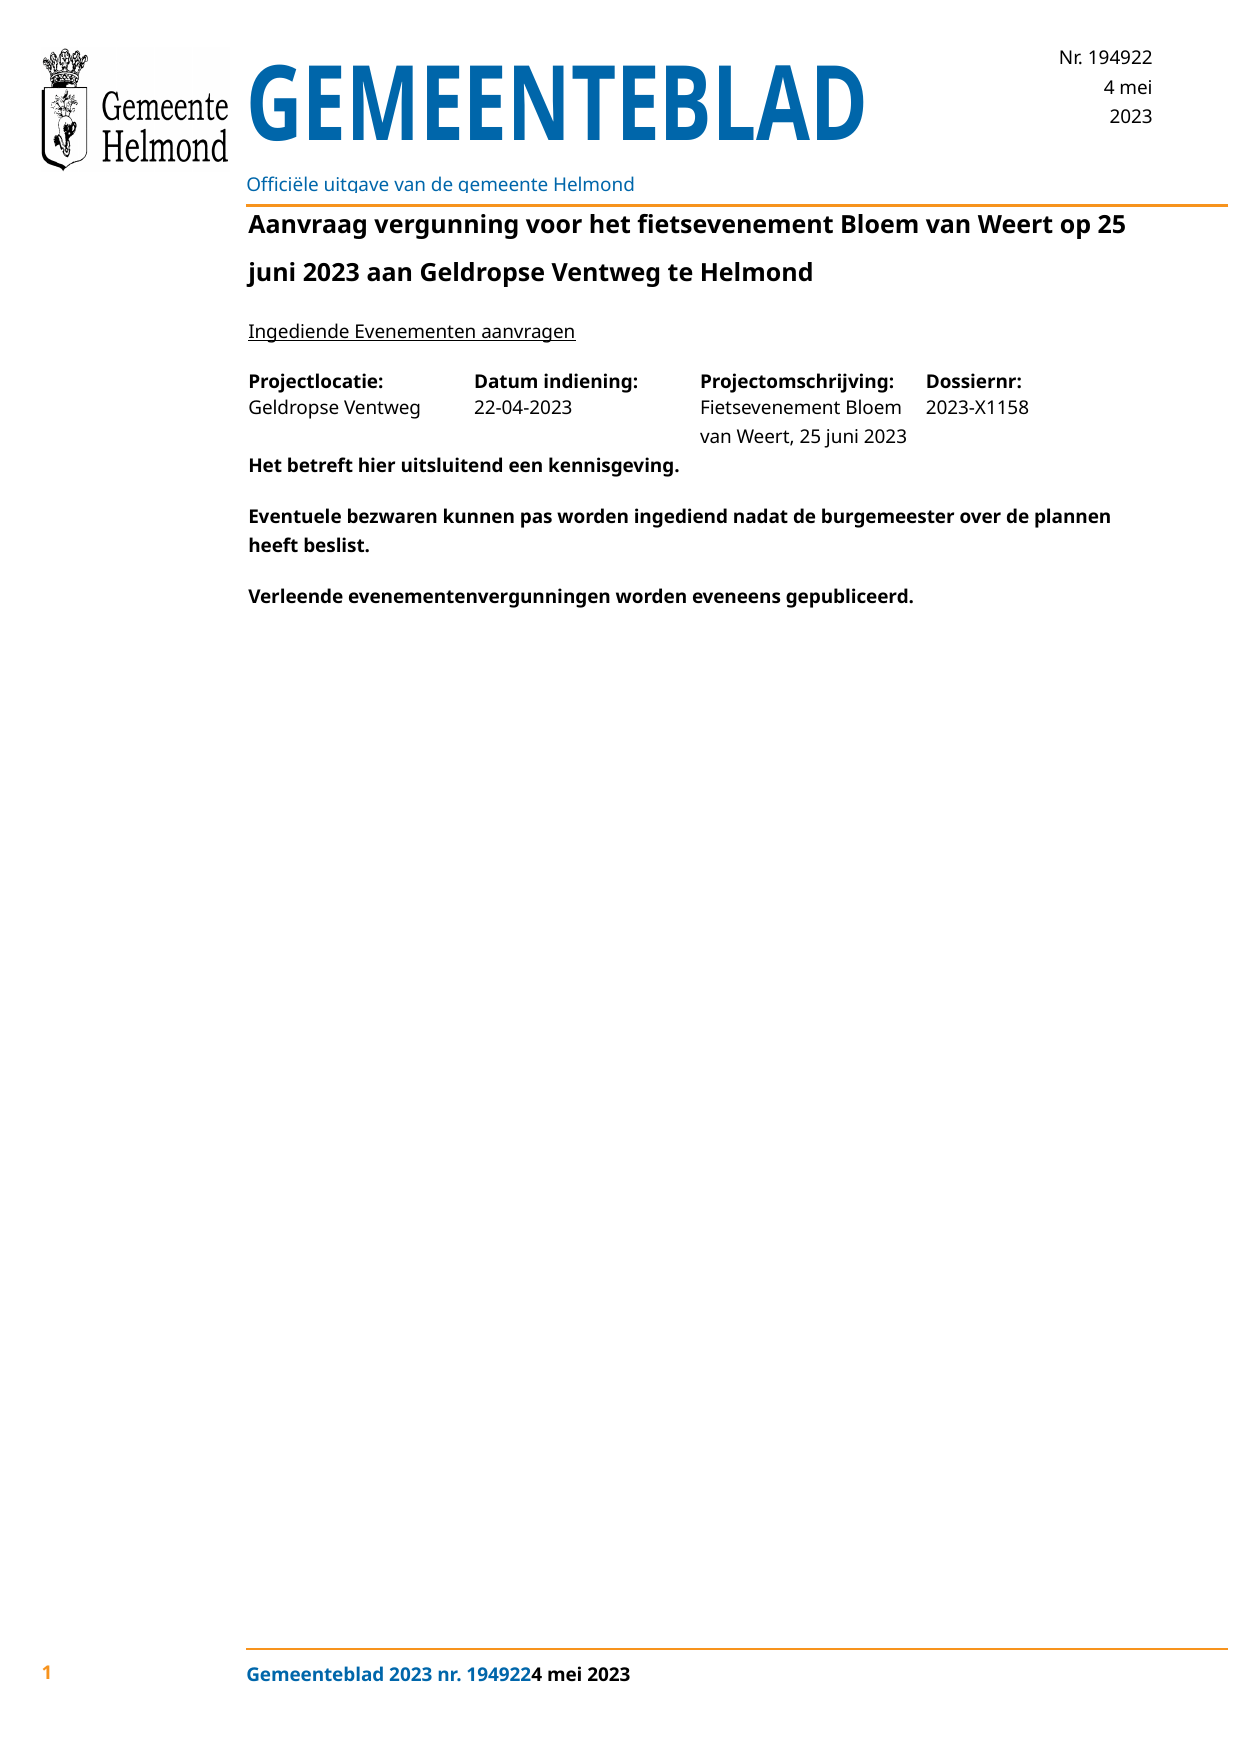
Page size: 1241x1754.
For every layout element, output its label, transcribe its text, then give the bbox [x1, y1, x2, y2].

table_header Datum indiening: [474, 369, 700, 394]
table_cell 22-04-2023 [474, 394, 700, 449]
text Verleende evenementenvergunningen worden eveneens gepubliceerd. [248, 583, 1152, 609]
text Eventuele bezwaren kunnen pas worden ingediend nadat de burgemeester over de plannen heeft beslist. [248, 503, 1152, 558]
table_cell Fietsevenement Bloem van Weert, 25 juni 2023 [700, 394, 926, 449]
table_cell 2023-X1158 [926, 394, 1152, 449]
table_cell Geldropse Ventweg [248, 394, 474, 449]
text Aanvraag vergunning voor het fietsevenement Bloem van Weert op 25 juni 2023 aan Geldropse Ventweg te Helmond [248, 207, 1152, 288]
text Het betreft hier uitsluitend een kennisgeving. [248, 453, 1152, 478]
table_header Projectlocatie: [248, 369, 474, 394]
table_header Projectomschrijving: [700, 369, 926, 394]
text Ingediende Evenementen aanvragen [248, 318, 1152, 344]
table_header Dossiernr: [926, 369, 1152, 394]
picture [41, 47, 231, 172]
